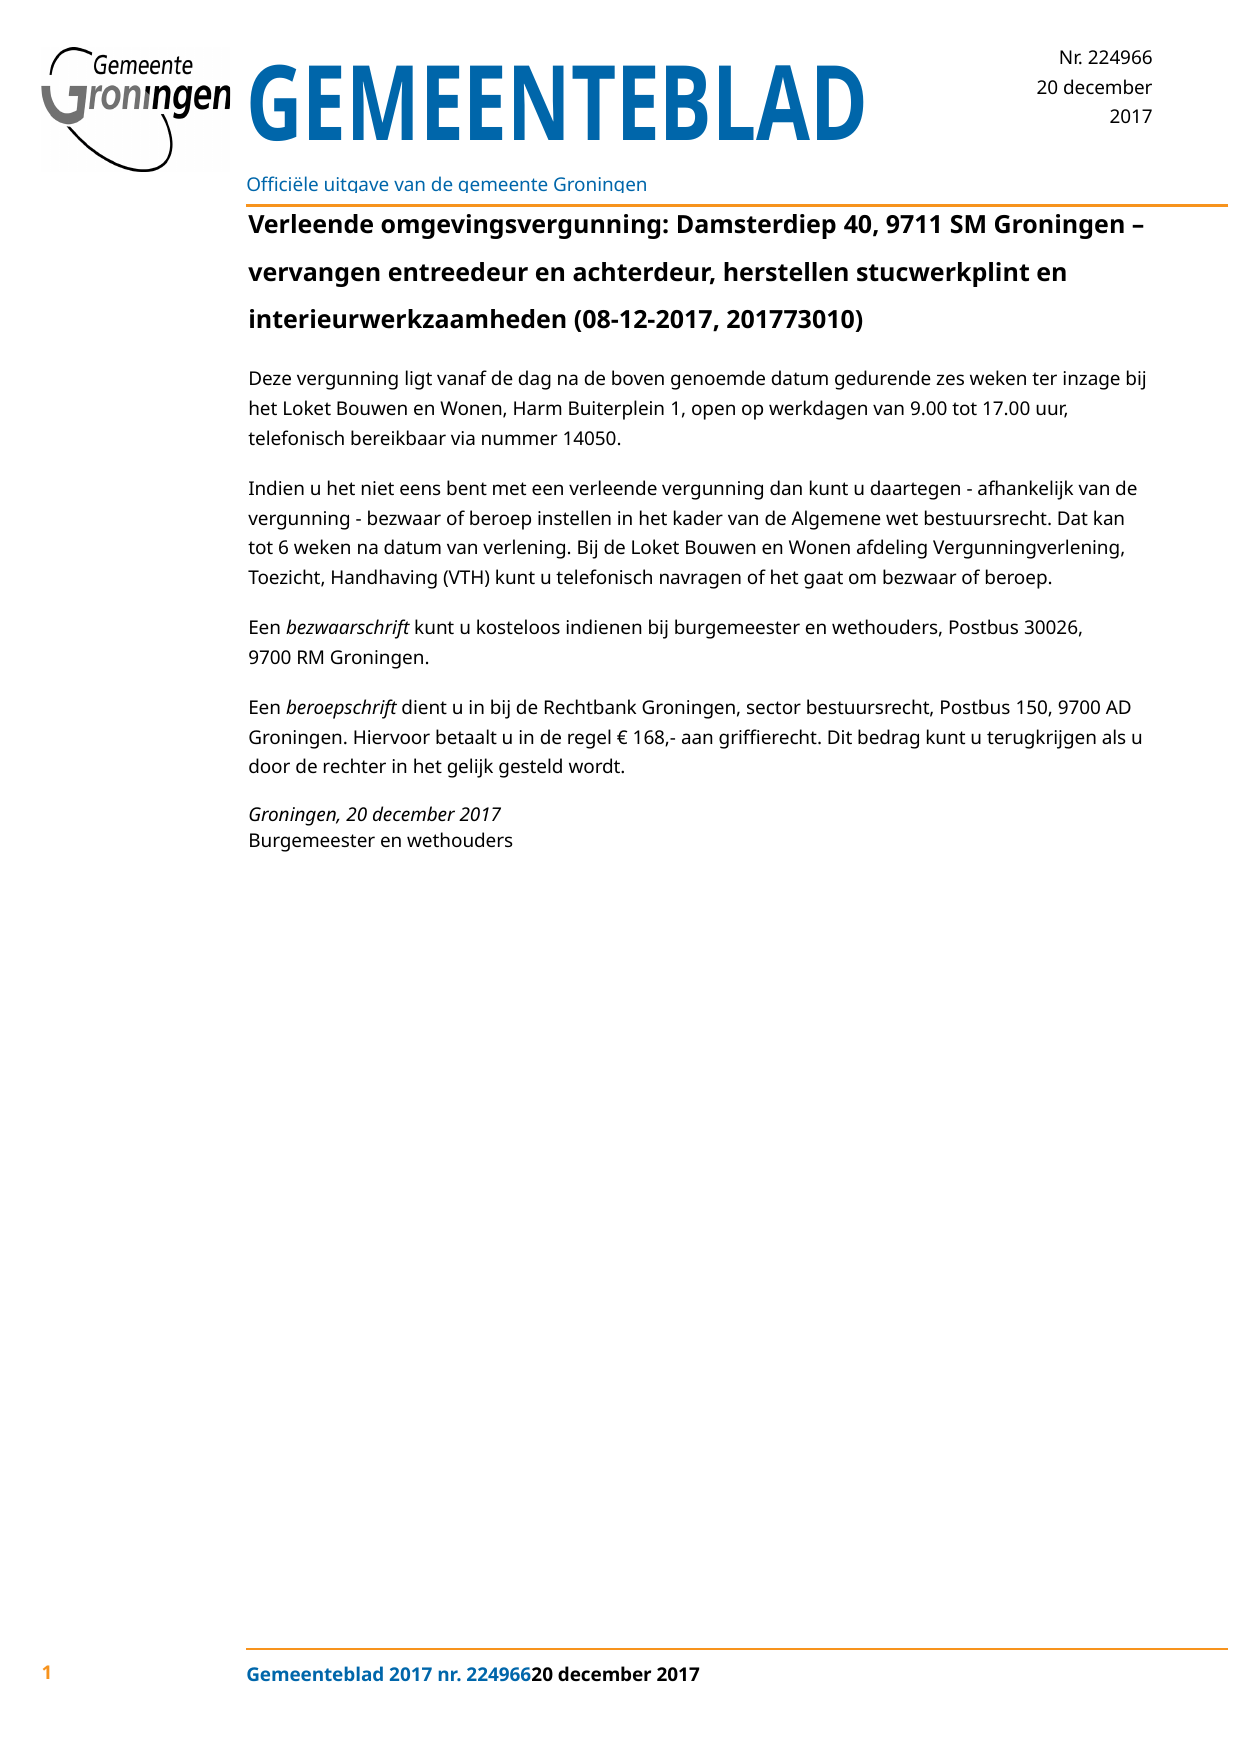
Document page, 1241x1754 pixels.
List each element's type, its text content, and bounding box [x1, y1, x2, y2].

text Een bezwaarschrift kunt u kosteloos indienen bij burgemeester en wethouders, Postbus 30026, 9700 RM Groningen. [248, 614, 1152, 669]
text Een beroepschrift dient u in bij de Rechtbank Groningen, sector bestuursrecht, Postbus 150, 9700 AD Groningen. Hiervoor betaalt u in de regel € 168,- aan griffierecht. Dit bedrag kunt u terugkrijgen als u door de rechter in het gelijk gesteld wordt. [248, 694, 1152, 779]
text Deze vergunning ligt vanaf de dag na de boven genoemde datum gedurende zes weken ter inzage bij het Loket Bouwen en Wonen, Harm Buiterplein 1, open op werkdagen van 9.00 tot 17.00 uur, telefonisch bereikbaar via nummer 14050. [248, 366, 1152, 450]
picture [41, 47, 231, 172]
text Burgemeester en wethouders [248, 827, 1152, 853]
text Verleende omgevingsvergunning: Damsterdiep 40, 9711 SM Groningen – vervangen entreedeur en achterdeur, herstellen stucwerkplint en interieurwerkzaamheden (08-12-2017, 201773010) [248, 207, 1152, 336]
text Indien u het niet eens bent met een verleende vergunning dan kunt u daartegen - afhankelijk van de vergunning - bezwaar of beroep instellen in het kader van de Algemene wet bestuursrecht. Dat kan tot 6 weken na datum van verlening. Bij de Loket Bouwen en Wonen afdeling Vergunningverlening, Toezicht, Handhaving (VTH) kunt u telefonisch navragen of het gaat om bezwaar of beroep. [248, 475, 1152, 589]
text Groningen, 20 december 2017 [248, 801, 1152, 827]
